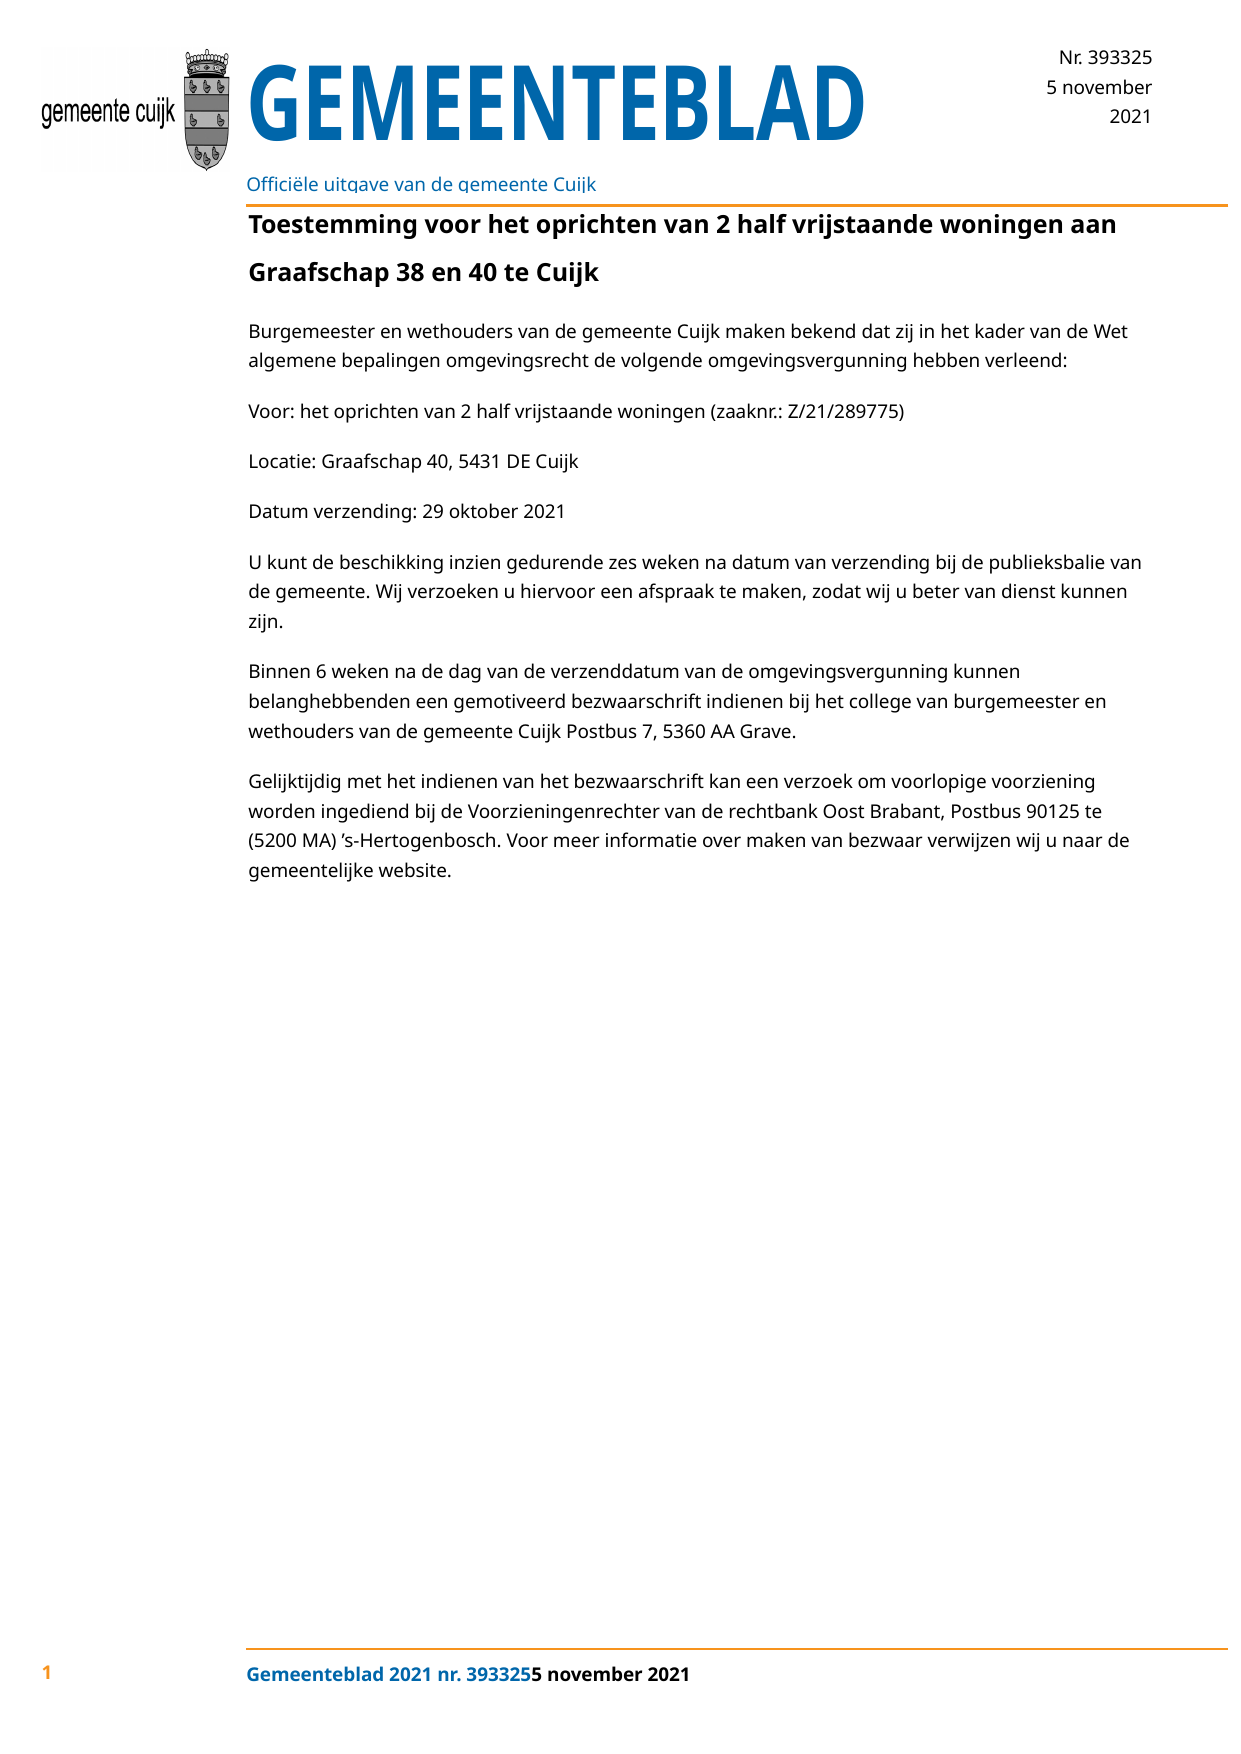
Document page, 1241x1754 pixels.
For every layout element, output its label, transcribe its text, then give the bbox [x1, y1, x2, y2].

text Gelijktijdig met het indienen van het bezwaarschrift kan een verzoek om voorlopige voorziening worden ingediend bij de Voorzieningenrechter van de rechtbank Oost Brabant, Postbus 90125 te (5200 MA) ’s-Hertogenbosch. Voor meer informatie over maken van bezwaar verwijzen wij u naar de gemeentelijke website. [248, 768, 1152, 883]
text Datum verzending: 29 oktober 2021 [248, 499, 1152, 524]
text Voor: het oprichten van 2 half vrijstaande woningen (zaaknr.: Z/21/289775) [248, 398, 1152, 424]
text Locatie: Graafschap 40, 5431 DE Cuijk [248, 448, 1152, 474]
picture [41, 47, 231, 172]
text Burgemeester en wethouders van de gemeente Cuijk maken bekend dat zij in het kader van de Wet algemene bepalingen omgevingsrecht de volgende omgevingsvergunning hebben verleend: [248, 318, 1152, 373]
text Toestemming voor het oprichten van 2 half vrijstaande woningen aan Graafschap 38 en 40 te Cuijk [248, 207, 1152, 288]
text Binnen 6 weken na de dag van de verzenddatum van de omgevingsvergunning kunnen belanghebbenden een gemotiveerd bezwaarschrift indienen bij het college van burgemeester en wethouders van de gemeente Cuijk Postbus 7, 5360 AA Grave. [248, 659, 1152, 744]
text U kunt de beschikking inzien gedurende zes weken na datum van verzending bij de publieksbalie van de gemeente. Wij verzoeken u hiervoor een afspraak te maken, zodat wij u beter van dienst kunnen zijn. [248, 549, 1152, 634]
